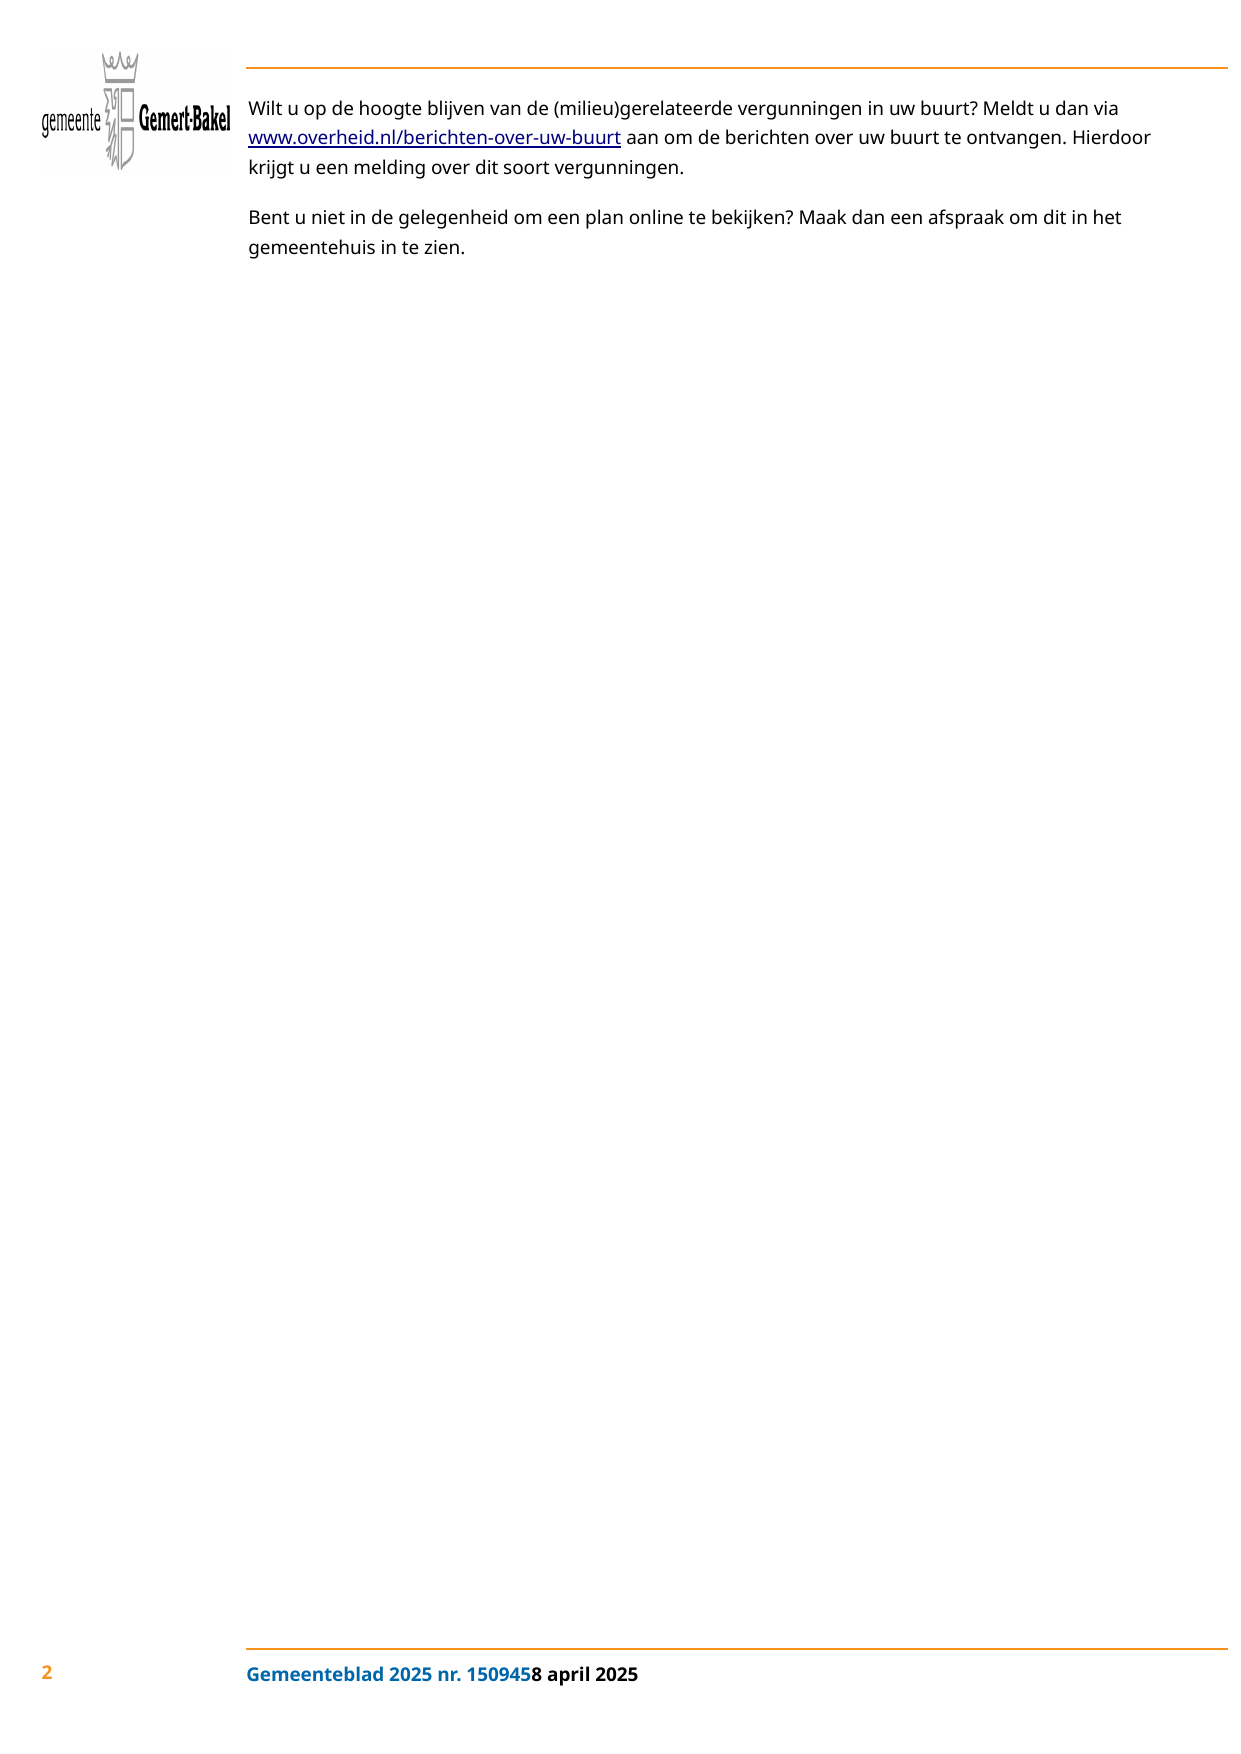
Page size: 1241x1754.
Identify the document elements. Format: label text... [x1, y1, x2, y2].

text Wilt u op de hoogte blijven van de (milieu)gerelateerde vergunningen in uw buurt? Meldt u dan via www.overheid.nl/berichten-over-uw-buurt aan om de berichten over uw buurt te ontvangen. Hierdoor krijgt u een melding over dit soort vergunningen. [248, 95, 1152, 180]
text Bent u niet in de gelegenheid om een plan online te bekijken? Maak dan een afspraak om dit in het gemeentehuis in te zien. [248, 204, 1152, 260]
picture [41, 47, 231, 172]
